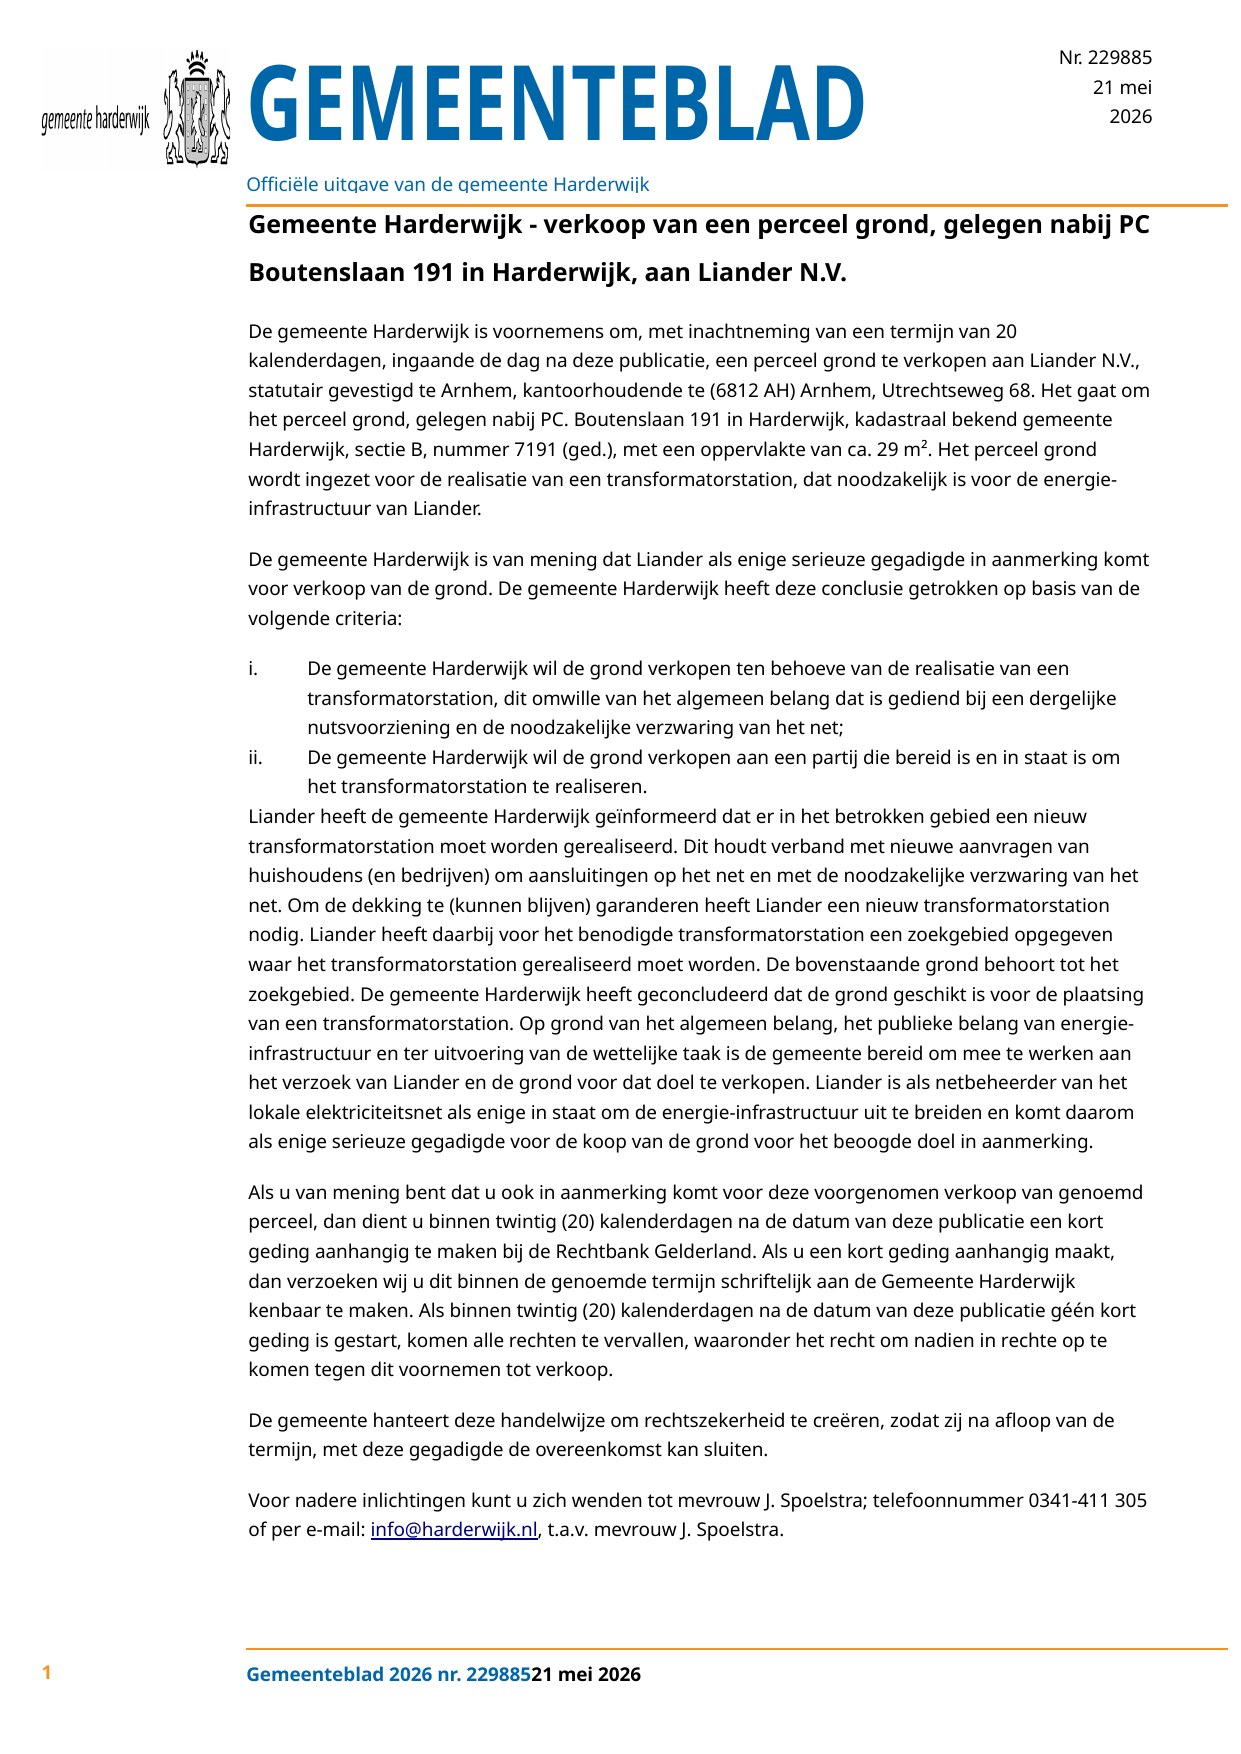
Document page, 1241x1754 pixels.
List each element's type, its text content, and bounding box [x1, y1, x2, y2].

text De gemeente Harderwijk is van mening dat Liander als enige serieuze gegadigde in aanmerking komt voor verkoop van de grond. De gemeente Harderwijk heeft deze conclusie getrokken op basis van de volgende criteria: [248, 546, 1152, 631]
text De gemeente hanteert deze handelwijze om rechtszekerheid te creëren, zodat zij na afloop van de termijn, met deze gegadigde de overeenkomst kan sluiten. [248, 1407, 1152, 1462]
text Gemeente Harderwijk - verkoop van een perceel grond, gelegen nabij PC Boutenslaan 191 in Harderwijk, aan Liander N.V. [248, 207, 1152, 288]
picture [41, 47, 231, 172]
list De gemeente Harderwijk wil de grond verkopen aan een partij die bereid is en in staat is om het transformatorstation te realiseren. [248, 744, 1152, 799]
text De gemeente Harderwijk is voornemens om, met inachtneming van een termijn van 20 kalenderdagen, ingaande de dag na deze publicatie, een perceel grond te verkopen aan Liander N.V., statutair gevestigd te Arnhem, kantoorhoudende te (6812 AH) Arnhem, Utrechtseweg 68. Het gaat om het perceel grond, gelegen nabij PC. Boutenslaan 191 in Harderwijk, kadastraal bekend gemeente Harderwijk, sectie B, nummer 7191 (ged.), met een oppervlakte van ca. 29 m². Het perceel grond wordt ingezet voor de realisatie van een transformatorstation, dat noodzakelijk is voor de energie-infrastructuur van Liander. [248, 318, 1152, 521]
text Liander heeft de gemeente Harderwijk geïnformeerd dat er in het betrokken gebied een nieuw transformatorstation moet worden gerealiseerd. Dit houdt verband met nieuwe aanvragen van huishoudens (en bedrijven) om aansluitingen op het net en met de noodzakelijke verzwaring van het net. Om de dekking te (kunnen blijven) garanderen heeft Liander een nieuw transformatorstation nodig. Liander heeft daarbij voor het benodigde transformatorstation een zoekgebied opgegeven waar het transformatorstation gerealiseerd moet worden. De bovenstaande grond behoort tot het zoekgebied. De gemeente Harderwijk heeft geconcludeerd dat de grond geschikt is voor de plaatsing van een transformatorstation. Op grond van het algemeen belang, het publieke belang van energie-infrastructuur en ter uitvoering van de wettelijke taak is de gemeente bereid om mee te werken aan het verzoek van Liander en de grond voor dat doel te verkopen. Liander is als netbeheerder van het lokale elektriciteitsnet als enige in staat om de energie-infrastructuur uit te breiden en komt daarom als enige serieuze gegadigde voor de koop van de grond voor het beoogde doel in aanmerking. [248, 803, 1152, 1154]
text Als u van mening bent dat u ook in aanmerking komt voor deze voorgenomen verkoop van genoemd perceel, dan dient u binnen twintig (20) kalenderdagen na de datum van deze publicatie een kort geding aanhangig te maken bij de Rechtbank Gelderland. Als u een kort geding aanhangig maakt, dan verzoeken wij u dit binnen de genoemde termijn schriftelijk aan de Gemeente Harderwijk kenbaar te maken. Als binnen twintig (20) kalenderdagen na de datum van deze publicatie géén kort geding is gestart, komen alle rechten te vervallen, waaronder het recht om nadien in rechte op te komen tegen dit voornemen tot verkoop. [248, 1179, 1152, 1382]
list De gemeente Harderwijk wil de grond verkopen ten behoeve van de realisatie van een transformatorstation, dit omwille van het algemeen belang dat is gediend bij een dergelijke nutsvoorziening en de noodzakelijke verzwaring van het net; [248, 655, 1152, 740]
text Voor nadere inlichtingen kunt u zich wenden tot mevrouw J. Spoelstra; telefoonnummer 0341-411 305 of per e-mail: info@harderwijk.nl, t.a.v. mevrouw J. Spoelstra. [248, 1487, 1152, 1542]
